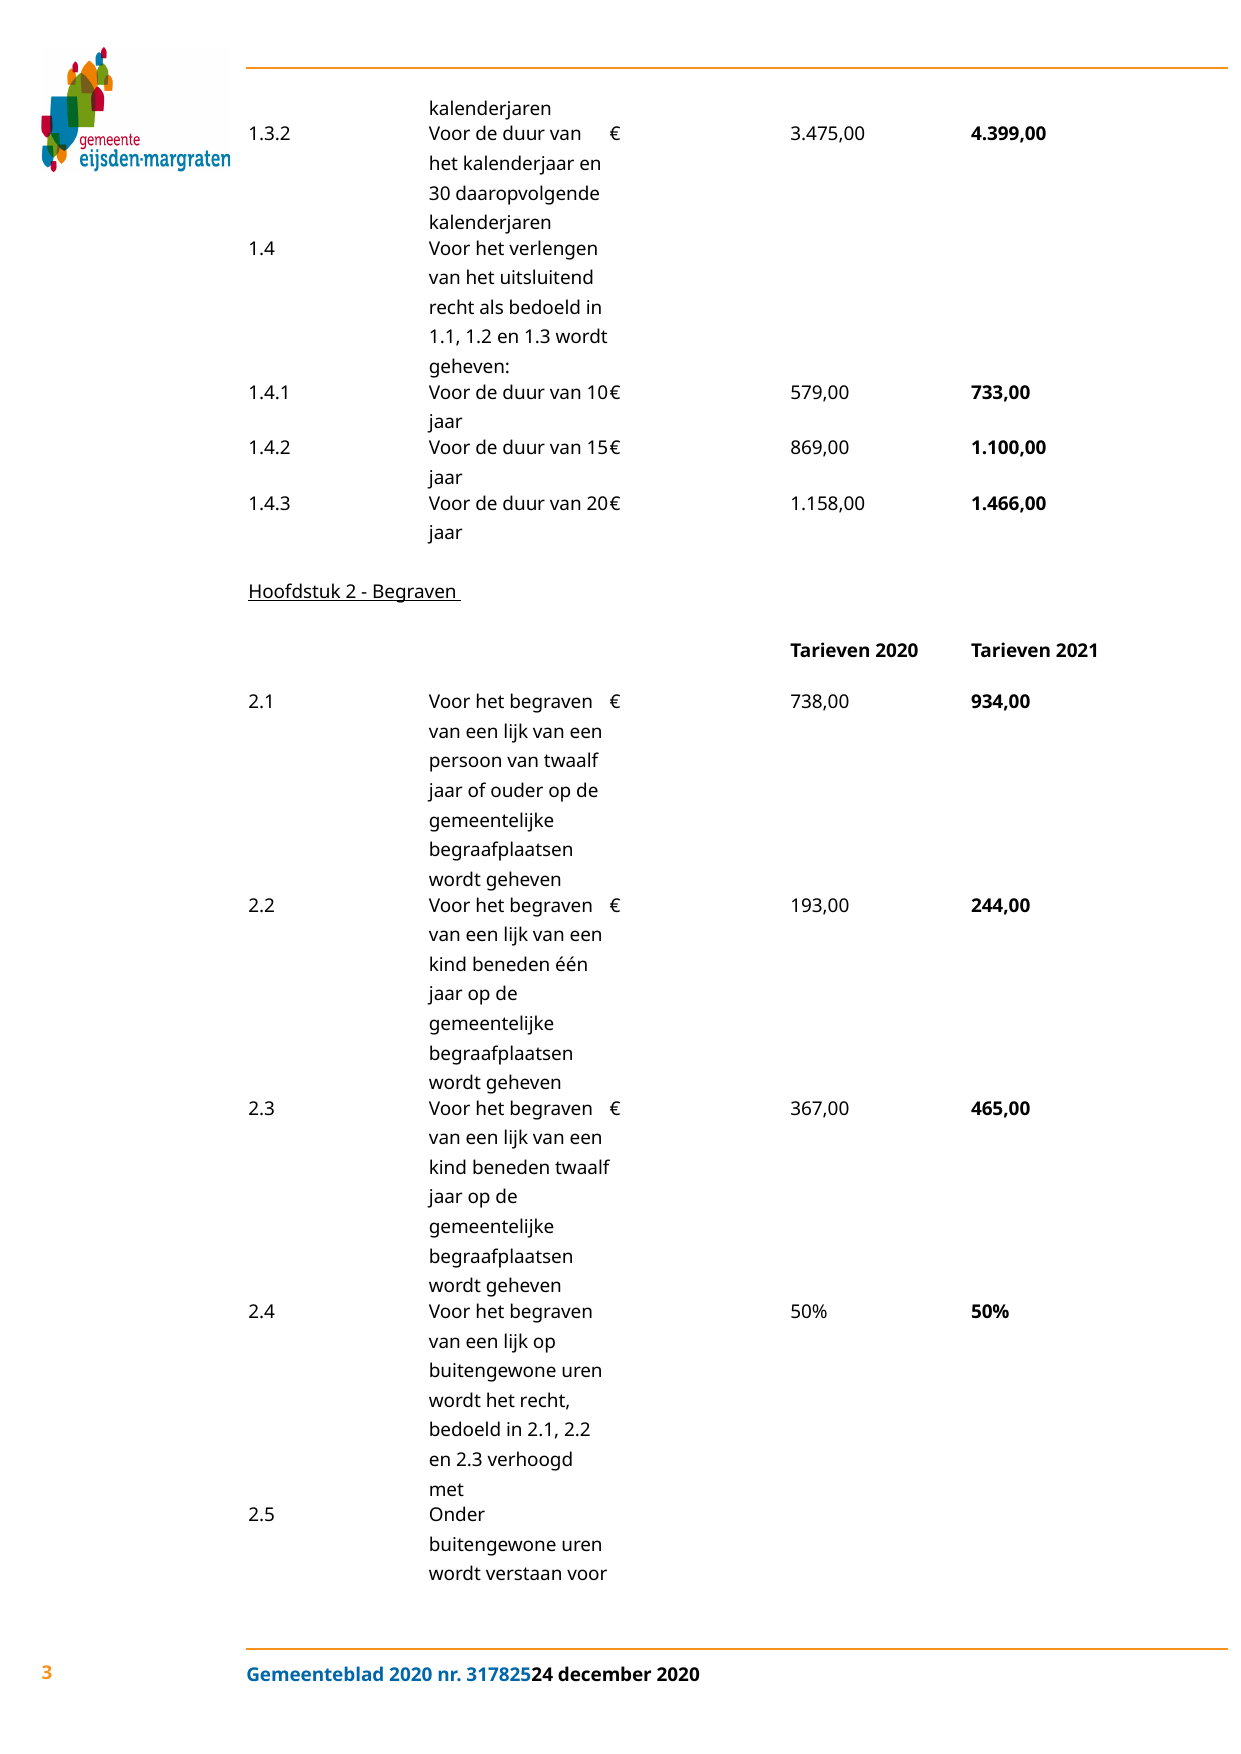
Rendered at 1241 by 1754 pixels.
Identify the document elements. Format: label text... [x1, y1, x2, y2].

table_cell Onder buitengewone uren wordt verstaan voor [429, 1501, 609, 1586]
table_cell [609, 95, 790, 121]
table_cell 1.4.2 [248, 434, 429, 490]
table_header [429, 637, 790, 663]
table_cell [609, 1501, 790, 1586]
table_cell 193,00 [790, 892, 971, 1095]
table_header Tarieven 2020 [790, 637, 971, 663]
table_cell € [609, 379, 790, 434]
table_cell 1.466,00 [971, 490, 1152, 545]
table_cell 367,00 [790, 1095, 971, 1298]
table_cell [429, 663, 790, 688]
table_cell € [609, 490, 790, 545]
picture [41, 47, 231, 172]
table_cell [790, 95, 971, 121]
table_cell Voor het begraven van een lijk van een kind beneden één jaar op de gemeentelijke begraafplaatsen wordt geheven [429, 892, 609, 1095]
table_cell kalenderjaren [429, 95, 609, 121]
table_cell [971, 663, 1152, 688]
table_cell Voor het begraven van een lijk van een persoon van twaalf jaar of ouder op de gemeentelijke begraafplaatsen wordt geheven [429, 689, 609, 892]
table_cell 2.3 [248, 1095, 429, 1298]
table_cell € [609, 892, 790, 1095]
table_cell [971, 95, 1152, 121]
table_header [248, 637, 429, 663]
table_cell Voor de duur van 20 jaar [429, 490, 609, 545]
table_cell 2.1 [248, 689, 429, 892]
table_cell 2.2 [248, 892, 429, 1095]
table_cell 1.3.2 [248, 121, 429, 235]
table_cell [790, 663, 971, 688]
table_cell € [609, 1095, 790, 1298]
table_cell [971, 1501, 1152, 1586]
table_cell Voor de duur van het kalenderjaar en 30 daaropvolgende kalenderjaren [429, 121, 609, 235]
table_cell 934,00 [971, 689, 1152, 892]
table_cell Voor het begraven van een lijk op buitengewone uren wordt het recht, bedoeld in 2.1, 2.2 en 2.3 verhoogd met [429, 1298, 609, 1501]
table_cell Voor de duur van 15 jaar [429, 434, 609, 490]
table_cell 465,00 [971, 1095, 1152, 1298]
table_cell Voor het begraven van een lijk van een kind beneden twaalf jaar op de gemeentelijke begraafplaatsen wordt geheven [429, 1095, 609, 1298]
text Hoofdstuk 2 - Begraven [248, 578, 1152, 603]
table_cell 1.158,00 [790, 490, 971, 545]
table_cell [790, 235, 971, 379]
table_cell 579,00 [790, 379, 971, 434]
table_cell 244,00 [971, 892, 1152, 1095]
table_cell Voor de duur van 10 jaar [429, 379, 609, 434]
table_cell [971, 235, 1152, 379]
table_cell [248, 663, 429, 688]
table_header Tarieven 2021 [971, 637, 1152, 663]
table_cell 1.4.3 [248, 490, 429, 545]
table_cell € [609, 434, 790, 490]
table_cell [609, 1298, 790, 1501]
table_cell 1.100,00 [971, 434, 1152, 490]
table_cell 3.475,00 [790, 121, 971, 235]
table_cell 2.5 [248, 1501, 429, 1586]
table_cell 50% [790, 1298, 971, 1501]
table_cell 2.4 [248, 1298, 429, 1501]
table_cell € [609, 689, 790, 892]
table_cell [790, 1501, 971, 1586]
table_cell [248, 95, 429, 121]
table_cell [609, 235, 790, 379]
table_cell 733,00 [971, 379, 1152, 434]
table_cell 738,00 [790, 689, 971, 892]
table_cell Voor het verlengen van het uitsluitend recht als bedoeld in 1.1, 1.2 en 1.3 wordt geheven: [429, 235, 609, 379]
table_cell 869,00 [790, 434, 971, 490]
table_cell € [609, 121, 790, 235]
table_cell 50% [971, 1298, 1152, 1501]
table_cell 1.4.1 [248, 379, 429, 434]
table_cell 1.4 [248, 235, 429, 379]
table_cell 4.399,00 [971, 121, 1152, 235]
